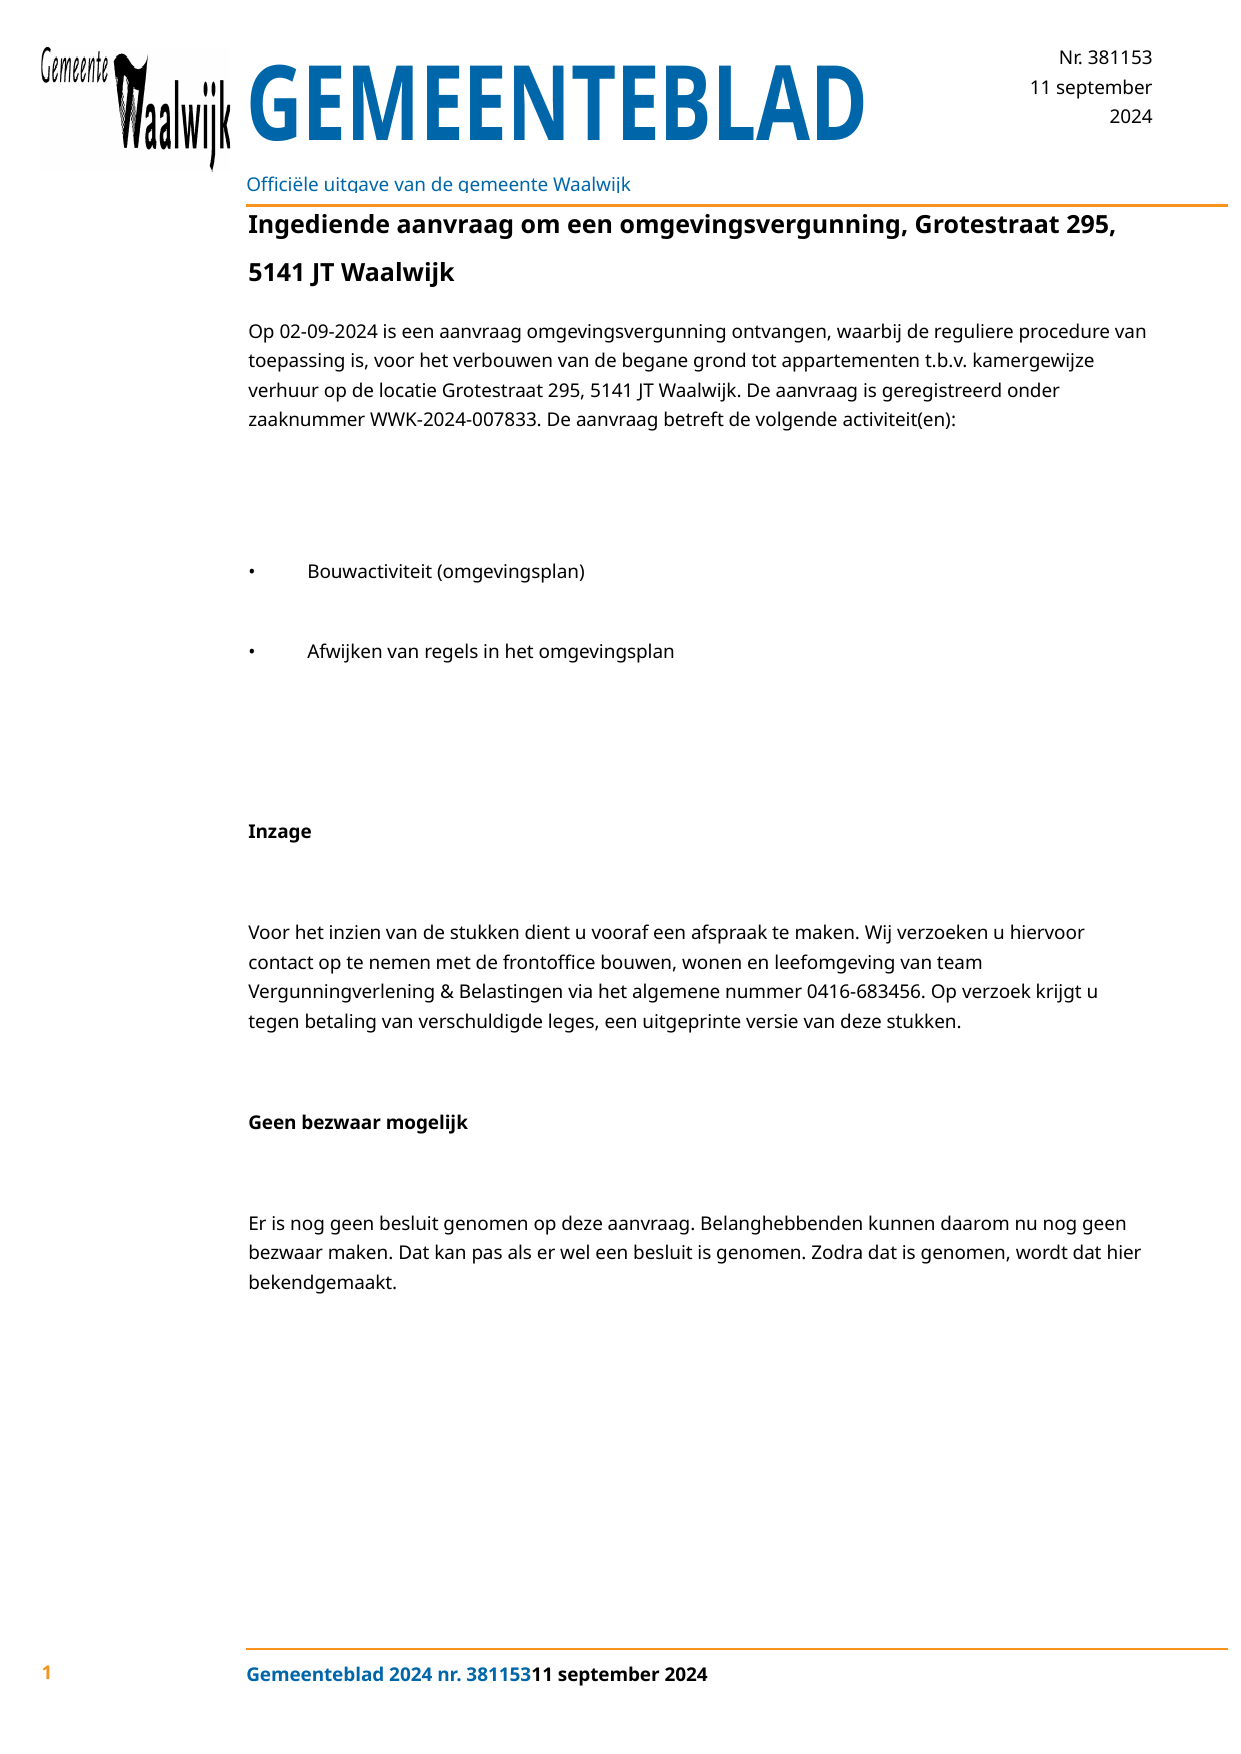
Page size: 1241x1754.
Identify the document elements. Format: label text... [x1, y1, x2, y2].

text Ingediende aanvraag om een omgevingsvergunning, Grotestraat 295, 5141 JT Waalwijk [248, 207, 1152, 288]
list Afwijken van regels in het omgevingsplan [248, 638, 1152, 664]
text Op 02-09-2024 is een aanvraag omgevingsvergunning ontvangen, waarbij de reguliere procedure van toepassing is, voor het verbouwen van de begane grond tot appartementen t.b.v. kamergewijze verhuur op de locatie Grotestraat 295, 5141 JT Waalwijk. De aanvraag is geregistreerd onder zaaknummer WWK-2024-007833. De aanvraag betreft de volgende activiteit(en): [248, 318, 1152, 432]
list Bouwactiviteit (omgevingsplan) [248, 558, 1152, 584]
picture [41, 47, 231, 172]
text Er is nog geen besluit genomen op deze aanvraag. Belanghebbenden kunnen daarom nu nog geen bezwaar maken. Dat kan pas als er wel een besluit is genomen. Zodra dat is genomen, wordt dat hier bekendgemaakt. [248, 1210, 1152, 1295]
text Geen bezwaar mogelijk [248, 1109, 1152, 1135]
text Voor het inzien van de stukken dient u vooraf een afspraak te maken. Wij verzoeken u hiervoor contact op te nemen met de frontoffice bouwen, wonen en leefomgeving van team Vergunningverlening & Belastingen via het algemene nummer 0416-683456. Op verzoek krijgt u tegen betaling van verschuldigde leges, een uitgeprinte versie van deze stukken. [248, 919, 1152, 1034]
text Inzage [248, 819, 1152, 844]
